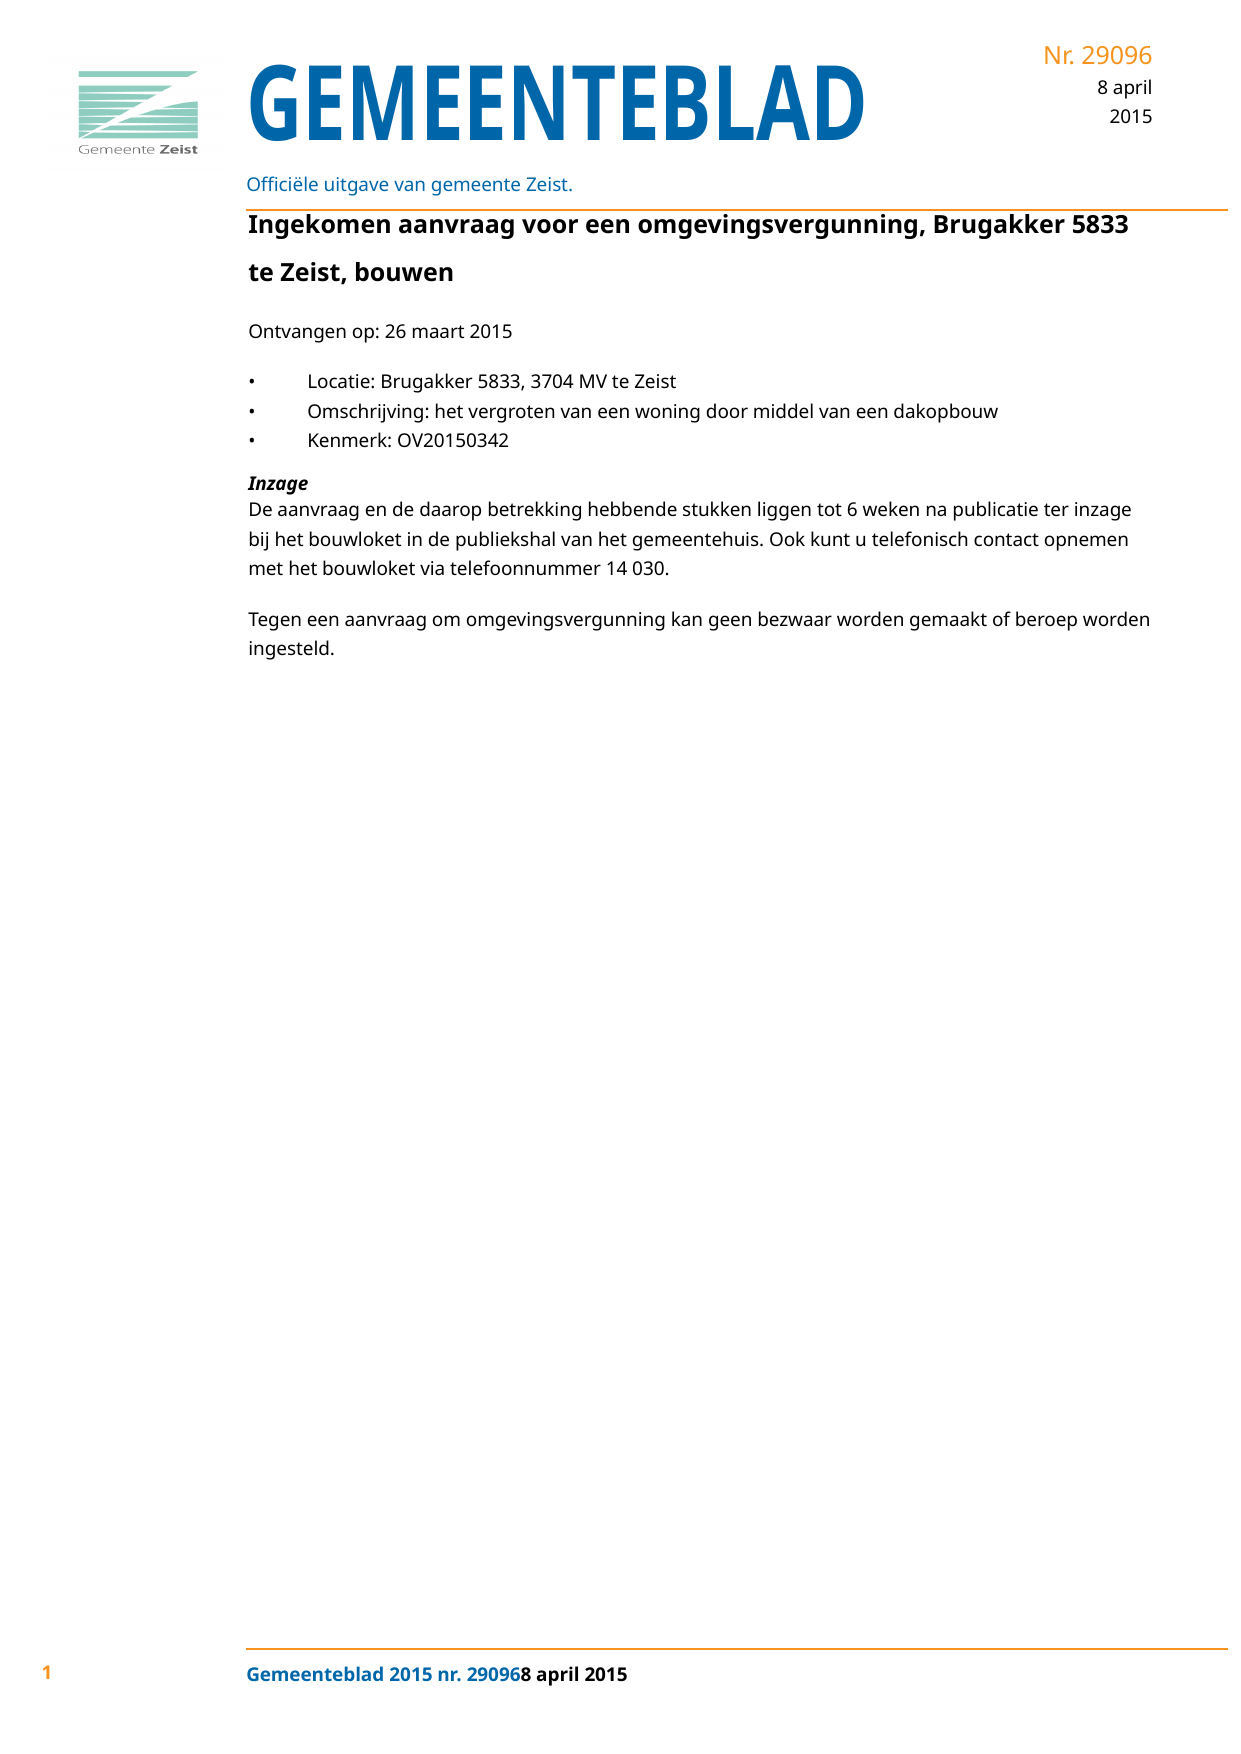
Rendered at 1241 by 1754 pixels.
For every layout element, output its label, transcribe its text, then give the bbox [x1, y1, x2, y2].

text Ontvangen op: 26 maart 2015 [248, 318, 1152, 344]
text Ingekomen aanvraag voor een omgevingsvergunning, Brugakker 5833 te Zeist, bouwen [248, 211, 1152, 288]
list Kenmerk: OV20150342 [248, 427, 1152, 453]
list Locatie: Brugakker 5833, 3704 MV te Zeist [248, 368, 1152, 394]
text Inzage [248, 471, 1152, 496]
text De aanvraag en de daarop betrekking hebbende stukken liggen tot 6 weken na publicatie ter inzage bij het bouwloket in de publiekshal van het gemeentehuis. Ook kunt u telefonisch contact opnemen met het bouwloket via telefoonnummer 14 030. [248, 496, 1152, 581]
picture [41, 47, 231, 172]
list Omschrijving: het vergroten van een woning door middel van een dakopbouw [248, 398, 1152, 424]
text Tegen een aanvraag om omgevingsvergunning kan geen bezwaar worden gemaakt of beroep worden ingesteld. [248, 606, 1152, 661]
